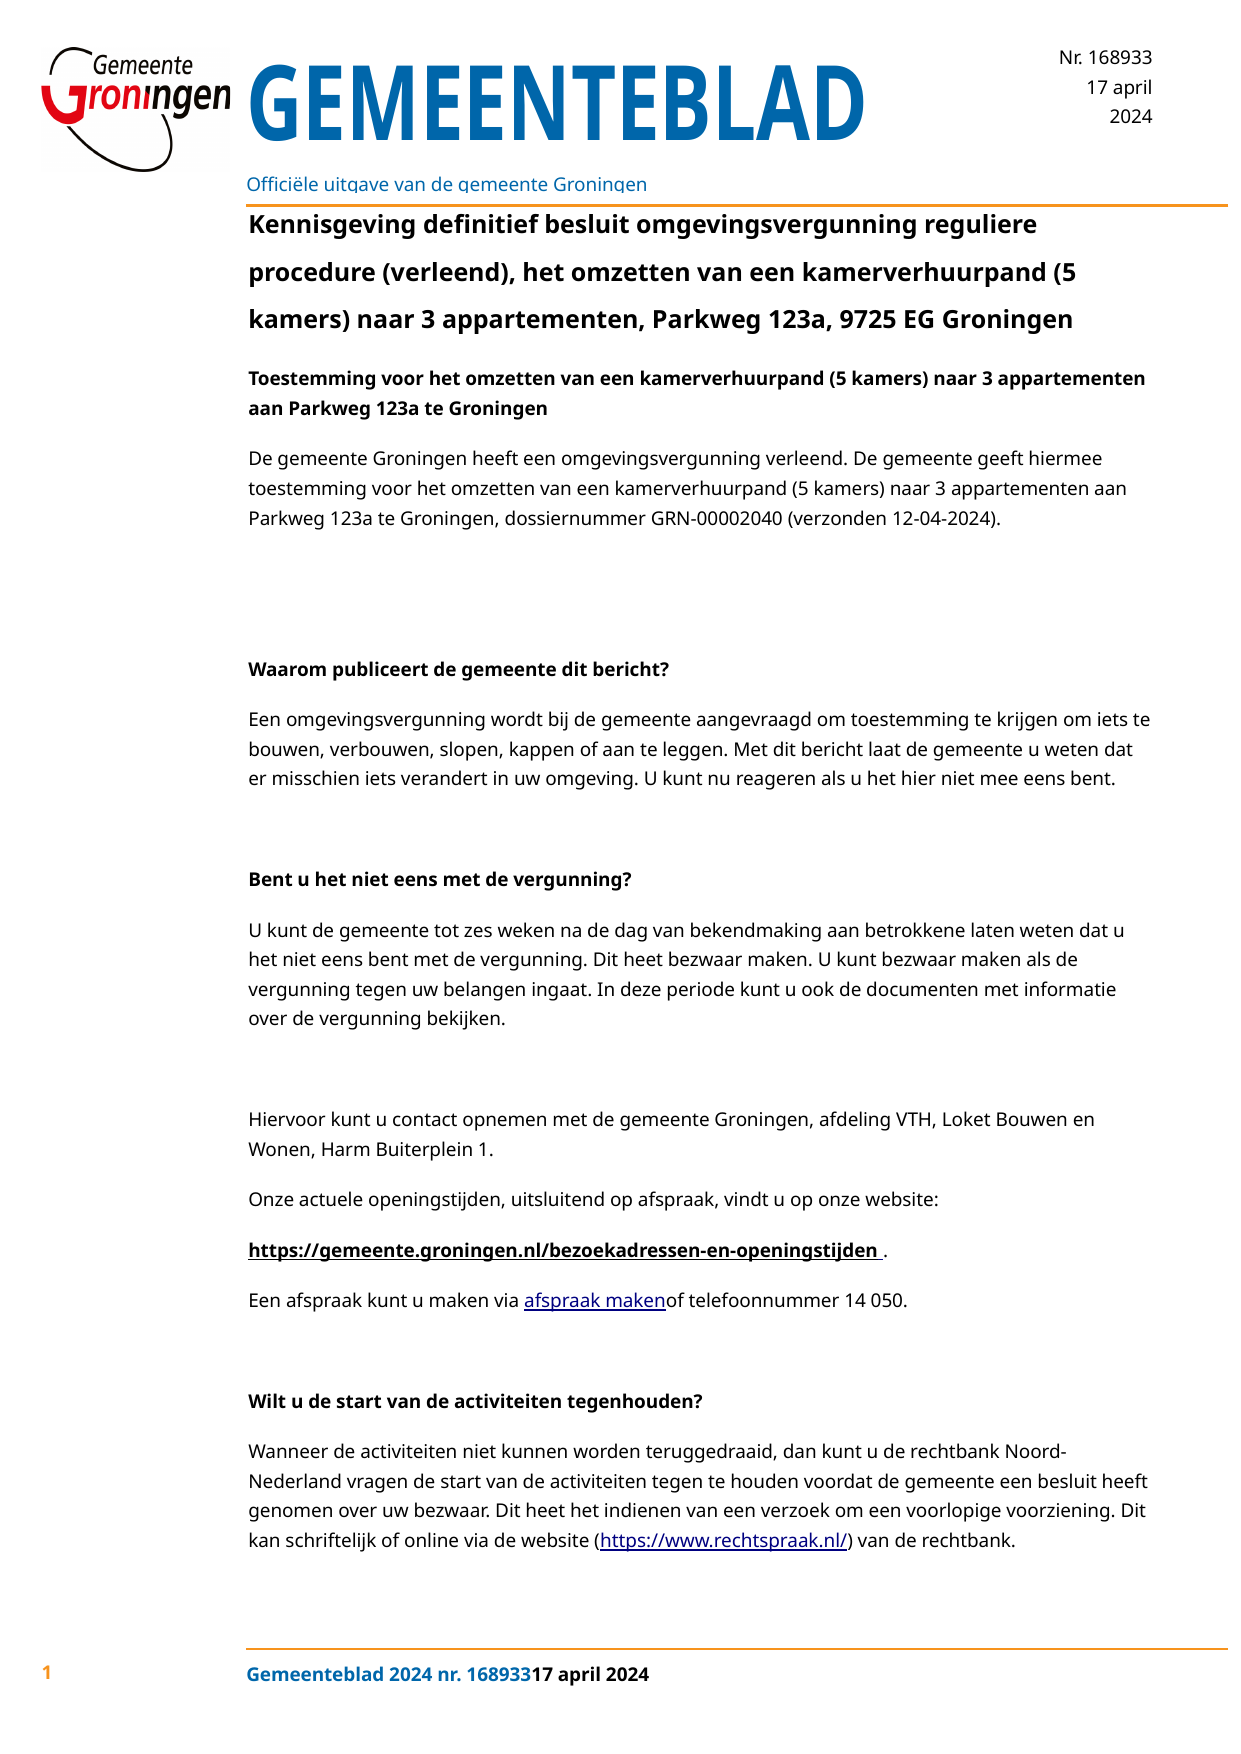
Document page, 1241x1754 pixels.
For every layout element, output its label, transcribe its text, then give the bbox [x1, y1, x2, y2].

text Wanneer de activiteiten niet kunnen worden teruggedraaid, dan kunt u de rechtbank Noord-Nederland vragen de start van de activiteiten tegen te houden voordat de gemeente een besluit heeft genomen over uw bezwaar. Dit heet het indienen van een verzoek om een voorlopige voorziening. Dit kan schriftelijk of online via de website (https://www.rechtspraak.nl/) van de rechtbank. [248, 1438, 1152, 1553]
text Kennisgeving definitief besluit omgevingsvergunning reguliere procedure (verleend), het omzetten van een kamerverhuurpand (5 kamers) naar 3 appartementen, Parkweg 123a, 9725 EG Groningen [248, 207, 1152, 336]
text Onze actuele openingstijden, uitsluitend op afspraak, vindt u op onze website: [248, 1186, 1152, 1212]
text Een omgevingsvergunning wordt bij de gemeente aangevraagd om toestemming te krijgen om iets te bouwen, verbouwen, slopen, kappen of aan te leggen. Met dit bericht laat de gemeente u weten dat er misschien iets verandert in uw omgeving. U kunt nu reageren als u het hier niet mee eens bent. [248, 706, 1152, 791]
text U kunt de gemeente tot zes weken na de dag van bekendmaking aan betrokkene laten weten dat u het niet eens bent met de vergunning. Dit heet bezwaar maken. U kunt bezwaar maken als de vergunning tegen uw belangen ingaat. In deze periode kunt u ook de documenten met informatie over de vergunning bekijken. [248, 917, 1152, 1031]
picture [41, 47, 231, 172]
text De gemeente Groningen heeft een omgevingsvergunning verleend. De gemeente geeft hiermee toestemming voor het omzetten van een kamerverhuurpand (5 kamers) naar 3 appartementen aan Parkweg 123a te Groningen, dossiernummer GRN-00002040 (verzonden 12-04-2024). [248, 446, 1152, 530]
text https://gemeente.groningen.nl/bezoekadressen-en-openingstijden . [248, 1237, 1152, 1262]
text Waarom publiceert de gemeente dit bericht? [248, 656, 1152, 682]
text Bent u het niet eens met de vergunning? [248, 866, 1152, 892]
text Hiervoor kunt u contact opnemen met de gemeente Groningen, afdeling VTH, Loket Bouwen en Wonen, Harm Buiterplein 1. [248, 1106, 1152, 1162]
text Wilt u de start van de activiteiten tegenhouden? [248, 1388, 1152, 1414]
text Een afspraak kunt u maken via afspraak makenof telefoonnummer 14 050. [248, 1287, 1152, 1313]
text Toestemming voor het omzetten van een kamerverhuurpand (5 kamers) naar 3 appartementen aan Parkweg 123a te Groningen [248, 366, 1152, 421]
